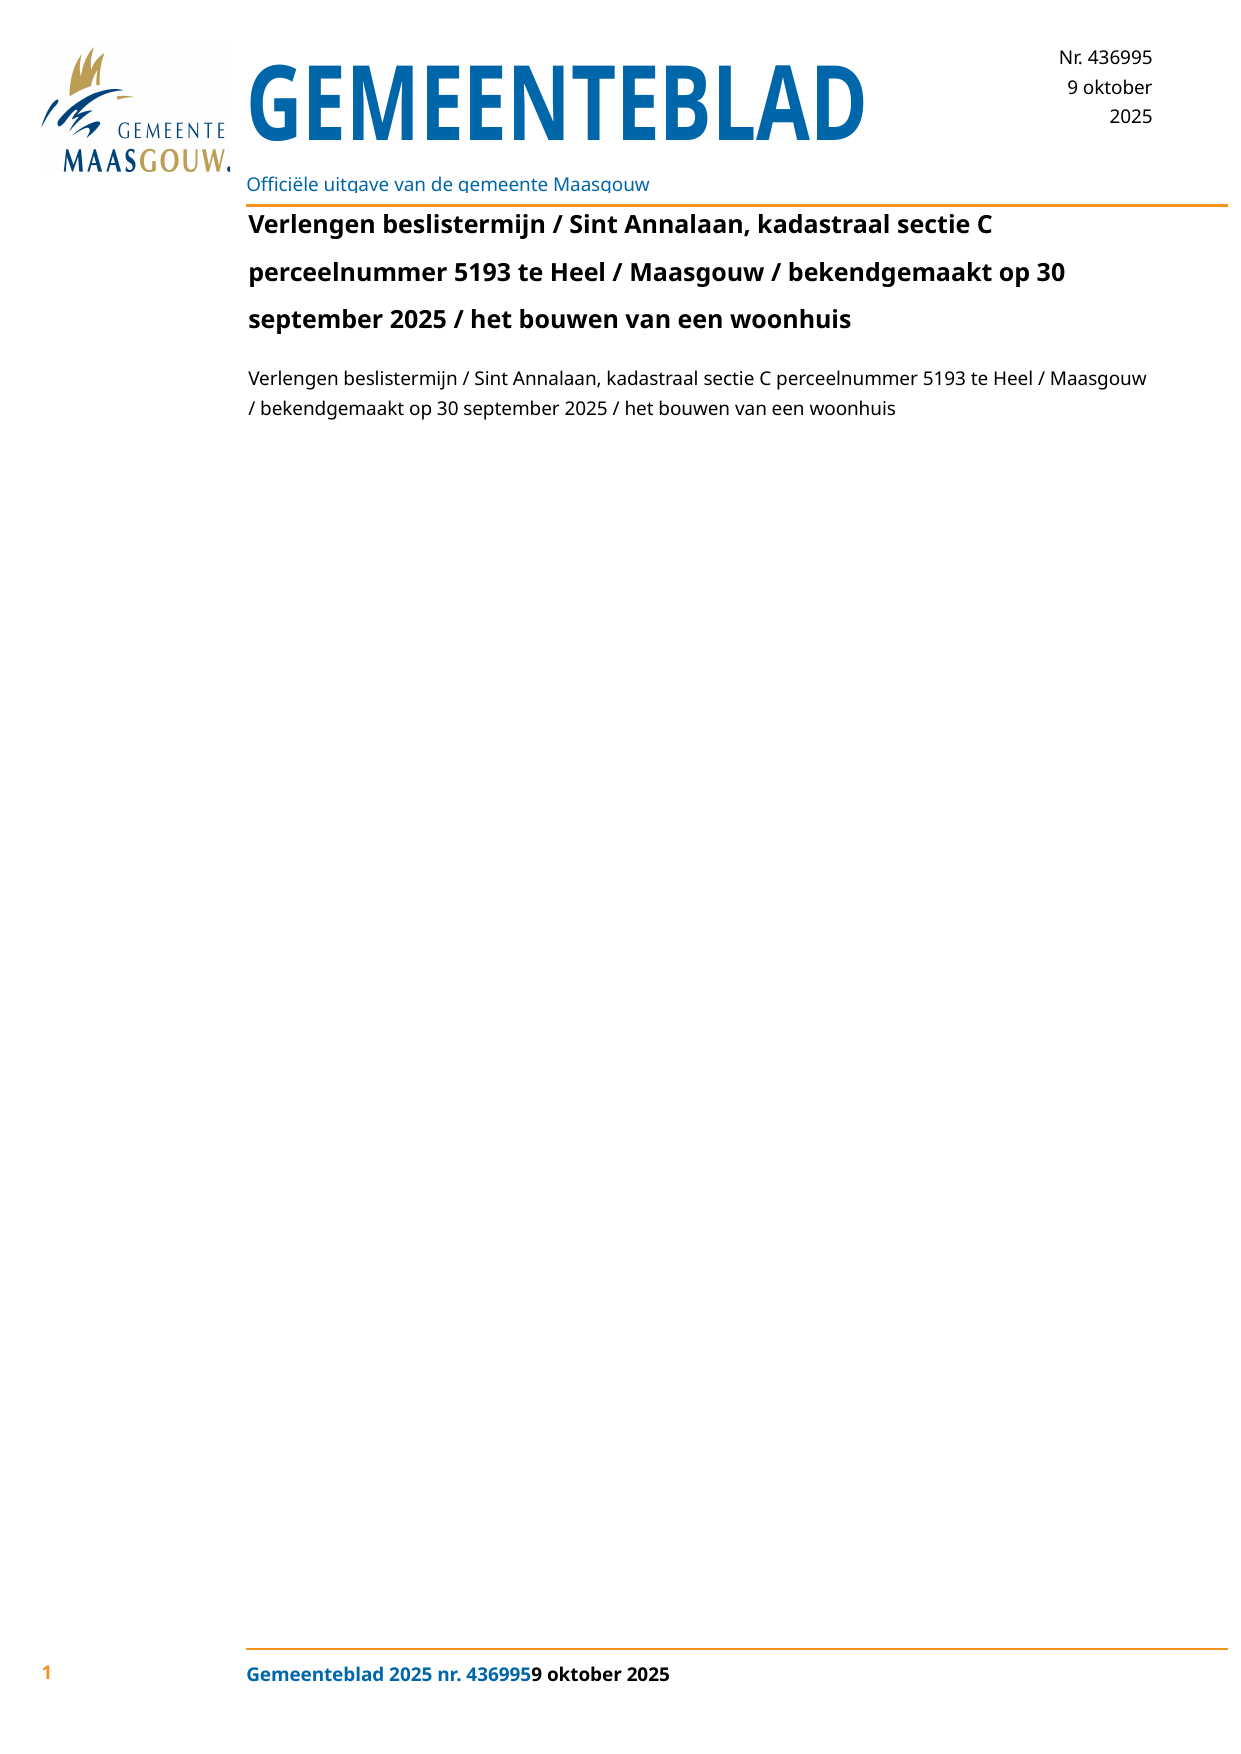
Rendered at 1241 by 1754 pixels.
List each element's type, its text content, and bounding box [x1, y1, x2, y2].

text Verlengen beslistermijn / Sint Annalaan, kadastraal sectie C perceelnummer 5193 te Heel / Maasgouw / bekendgemaakt op 30 september 2025 / het bouwen van een woonhuis [248, 207, 1152, 336]
text Verlengen beslistermijn / Sint Annalaan, kadastraal sectie C perceelnummer 5193 te Heel / Maasgouw / bekendgemaakt op 30 september 2025 / het bouwen van een woonhuis [248, 366, 1152, 421]
picture [41, 47, 231, 172]
